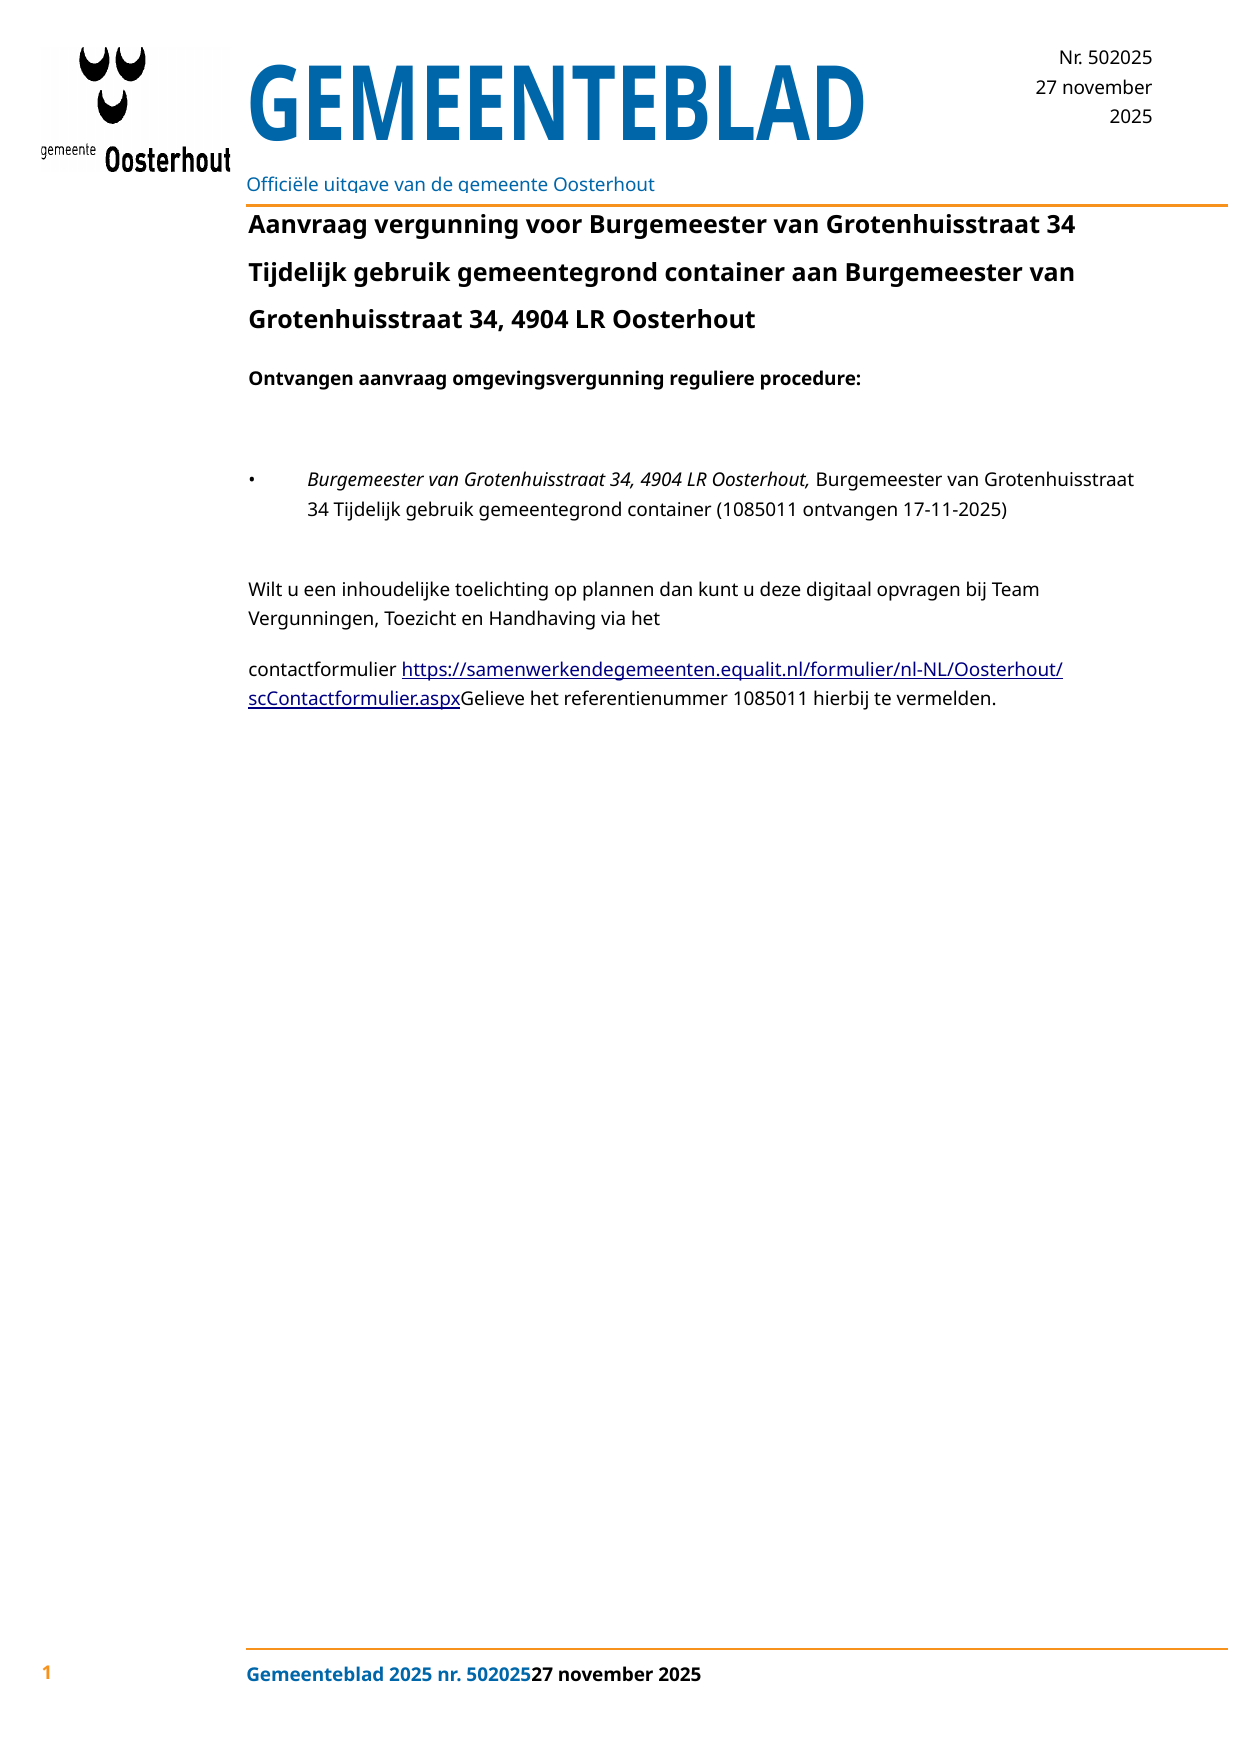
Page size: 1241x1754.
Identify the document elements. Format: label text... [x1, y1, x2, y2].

text Aanvraag vergunning voor Burgemeester van Grotenhuisstraat 34 Tijdelijk gebruik gemeentegrond container aan Burgemeester van Grotenhuisstraat 34, 4904 LR Oosterhout [248, 207, 1152, 336]
list Burgemeester van Grotenhuisstraat 34, 4904 LR Oosterhout, Burgemeester van Grotenhuisstraat 34 Tijdelijk gebruik gemeentegrond container (1085011 ontvangen 17-11-2025) [248, 466, 1152, 522]
text Wilt u een inhoudelijke toelichting op plannen dan kunt u deze digitaal opvragen bij Team Vergunningen, Toezicht en Handhaving via het [248, 576, 1152, 631]
picture [41, 47, 231, 172]
text Ontvangen aanvraag omgevingsvergunning reguliere procedure: [248, 366, 1152, 391]
text contactformulier https://samenwerkendegemeenten.equalit.nl/formulier/nl-NL/Oosterhout/scContactformulier.aspxGelieve het referentienummer 1085011 hierbij te vermelden. [248, 656, 1152, 711]
